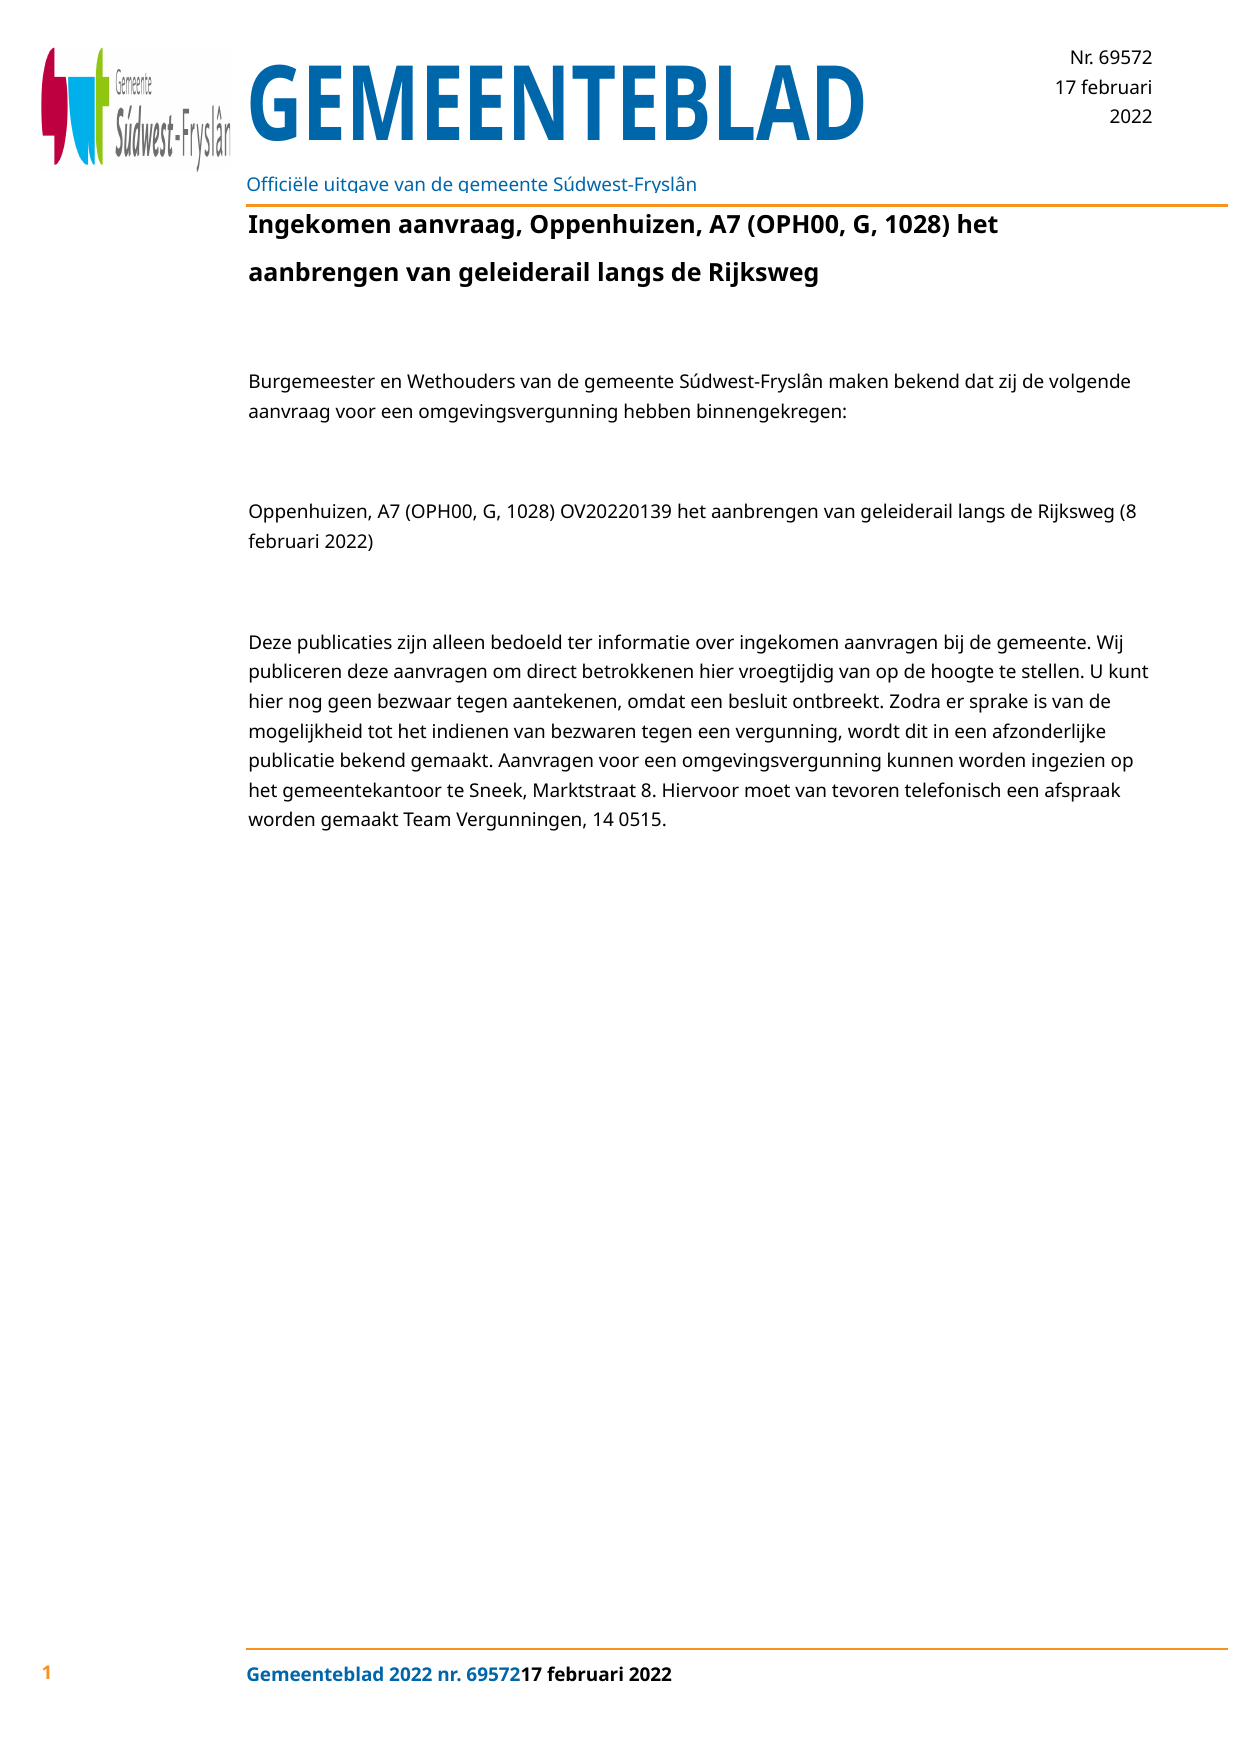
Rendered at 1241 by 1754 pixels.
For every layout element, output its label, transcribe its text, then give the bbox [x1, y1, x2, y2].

text Burgemeester en Wethouders van de gemeente Súdwest-Fryslân maken bekend dat zij de volgende aanvraag voor een omgevingsvergunning hebben binnengekregen: [248, 368, 1152, 424]
text Deze publicaties zijn alleen bedoeld ter informatie over ingekomen aanvragen bij de gemeente. Wij publiceren deze aanvragen om direct betrokkenen hier vroegtijdig van op de hoogte te stellen. U kunt hier nog geen bezwaar tegen aantekenen, omdat een besluit ontbreekt. Zodra er sprake is van de mogelijkheid tot het indienen van bezwaren tegen een vergunning, wordt dit in een afzonderlijke publicatie bekend gemaakt. Aanvragen voor een omgevingsvergunning kunnen worden ingezien op het gemeentekantoor te Sneek, Marktstraat 8. Hiervoor moet van tevoren telefonisch een afspraak worden gemaakt Team Vergunningen, 14 0515. [248, 629, 1152, 832]
picture [41, 47, 231, 172]
text Ingekomen aanvraag, Oppenhuizen, A7 (OPH00, G, 1028) het aanbrengen van geleiderail langs de Rijksweg [248, 207, 1152, 288]
text Oppenhuizen, A7 (OPH00, G, 1028) OV20220139 het aanbrengen van geleiderail langs de Rijksweg (8 februari 2022) [248, 499, 1152, 554]
